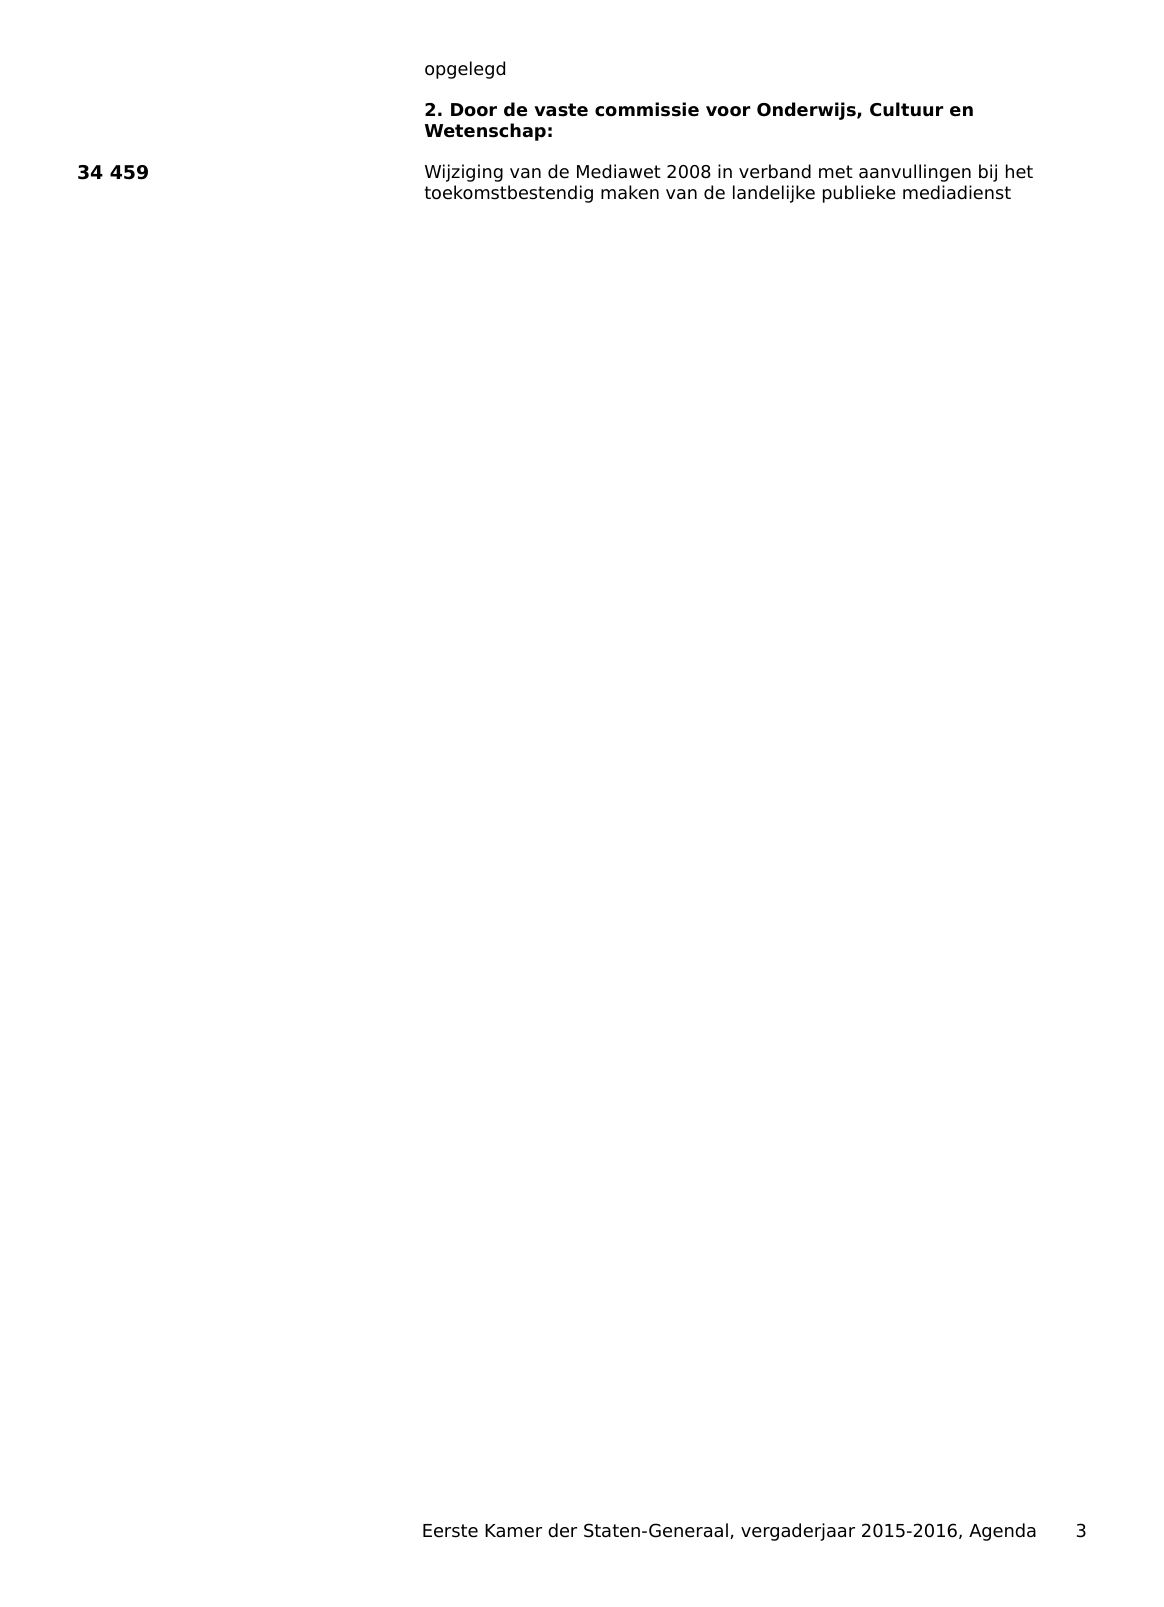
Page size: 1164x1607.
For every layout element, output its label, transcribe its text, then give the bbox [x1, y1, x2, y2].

table_cell [77, 59, 401, 80]
table_cell opgelegd [418, 59, 1087, 80]
table_cell [401, 59, 418, 80]
table_cell [401, 100, 418, 142]
table_cell [401, 162, 418, 203]
table_cell Wijziging van de Mediawet 2008 in verband met aanvullingen bij het toekomstbestendig maken van de landelijke publieke mediadienst [418, 162, 1087, 203]
table_cell [401, 142, 418, 162]
table_cell [77, 80, 401, 100]
table_cell [77, 142, 401, 162]
table_cell [418, 80, 1087, 100]
table_cell [401, 80, 418, 100]
table_cell [77, 100, 401, 142]
table_cell 2. Door de vaste commissie voor Onderwijs, Cultuur en Wetenschap: [418, 100, 1087, 142]
table_cell 34 459 [77, 162, 401, 203]
table_cell [418, 142, 1087, 162]
